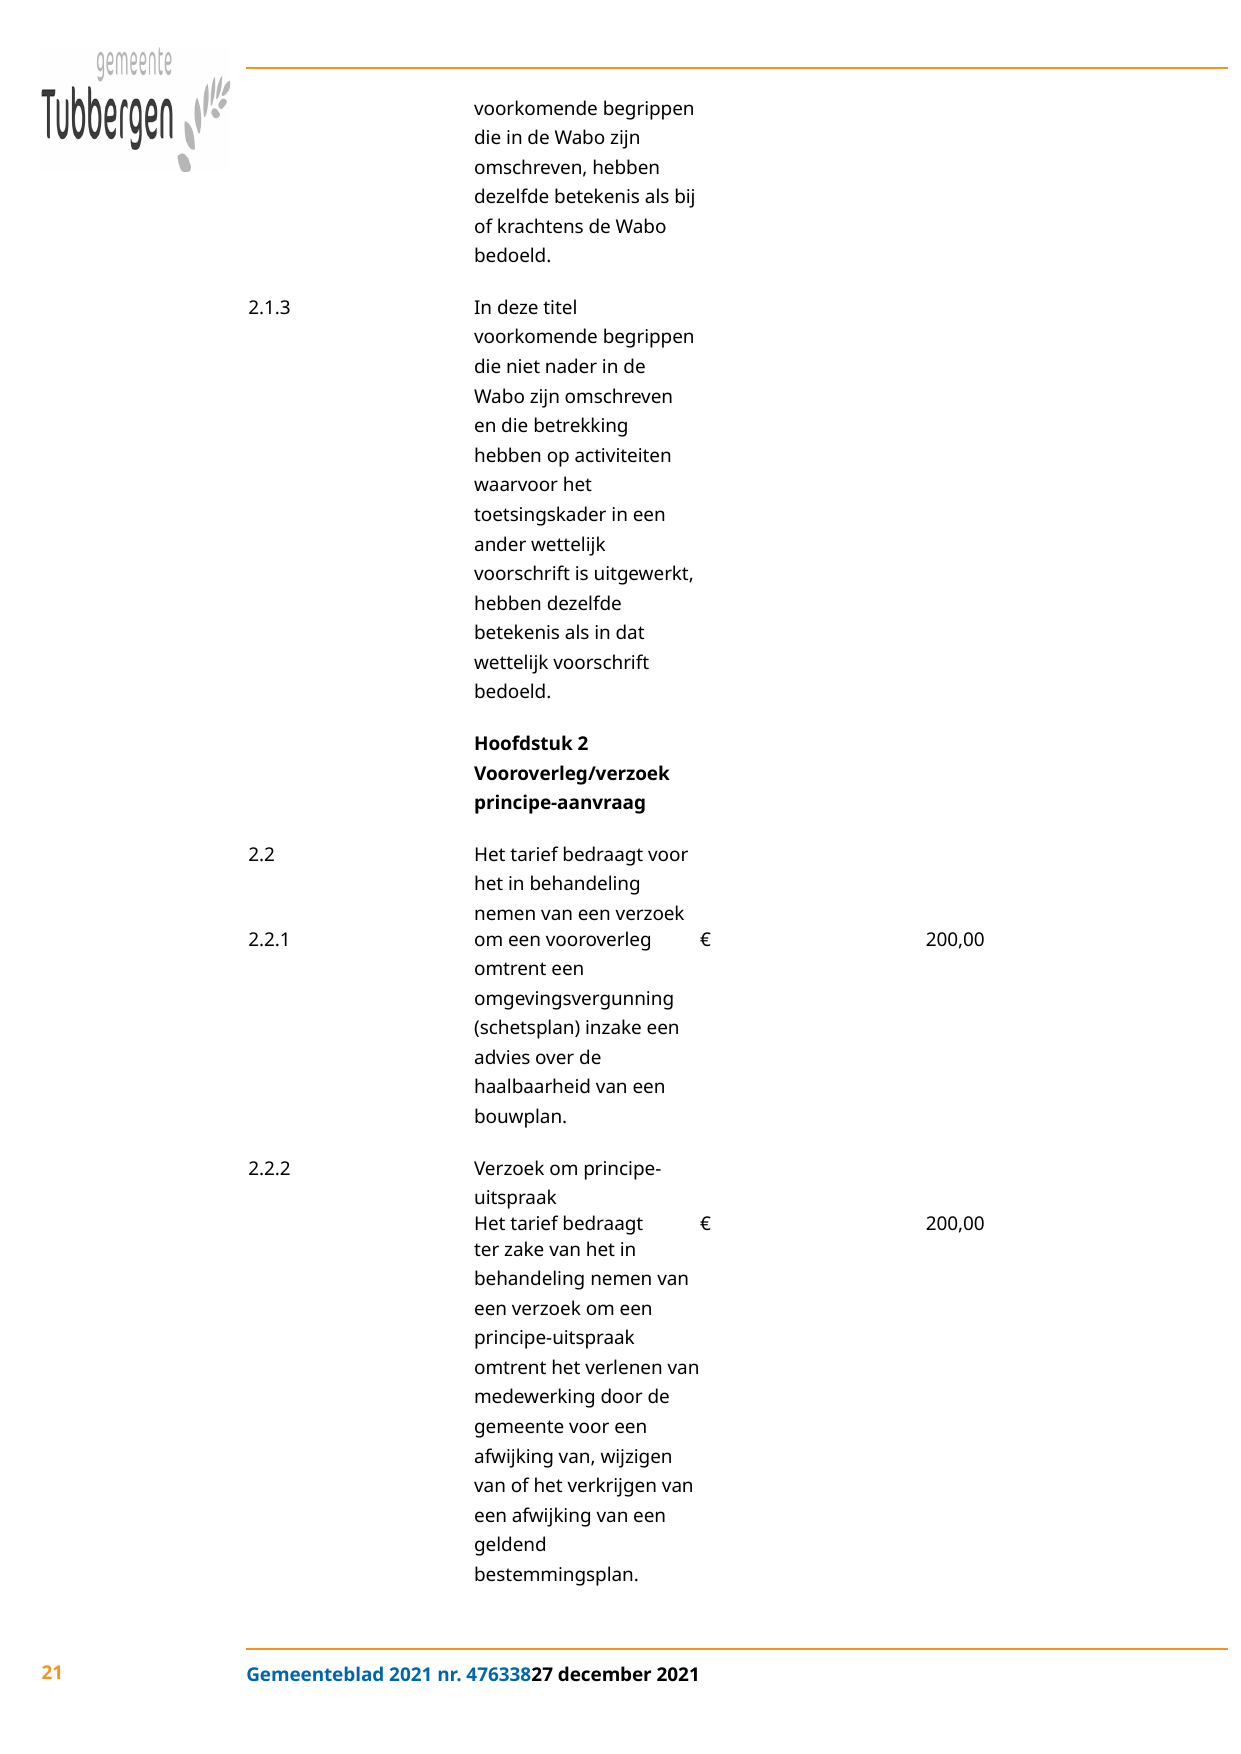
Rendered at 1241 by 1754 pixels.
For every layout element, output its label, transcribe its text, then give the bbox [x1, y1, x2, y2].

table_cell [474, 269, 700, 294]
table_cell [248, 95, 474, 268]
table_cell 2.2.2 [248, 1155, 474, 1210]
table_cell € [700, 926, 926, 1129]
table_cell [248, 705, 474, 730]
table_cell 200,00 [926, 1210, 1152, 1236]
table_cell [248, 1236, 474, 1587]
table_cell om een vooroverleg omtrent een omgevingsvergunning (schetsplan) inzake een advies over de haalbaarheid van een bouwplan. [474, 926, 700, 1129]
table_cell € [700, 1210, 926, 1236]
table_cell [926, 1236, 1152, 1587]
table_cell [926, 705, 1152, 730]
table_cell Verzoek om principe-uitspraak [474, 1155, 700, 1210]
table_cell [474, 705, 700, 730]
table_cell Het tarief bedraagt [474, 1210, 700, 1236]
table_cell [700, 1236, 926, 1587]
table_cell [926, 1155, 1152, 1210]
table_cell [926, 1129, 1152, 1155]
table_cell [700, 841, 926, 926]
table_cell [248, 1129, 474, 1155]
table_cell [926, 95, 1152, 268]
table_cell 2.2.1 [248, 926, 474, 1129]
table_cell 2.1.3 [248, 294, 474, 704]
table_cell [700, 1155, 926, 1210]
table_cell [248, 815, 474, 841]
table_cell Het tarief bedraagt voor het in behandeling nemen van een verzoek [474, 841, 700, 926]
table_cell Hoofdstuk 2 Vooroverleg/verzoek principe-aanvraag [474, 730, 700, 815]
table_cell [700, 95, 926, 268]
table_cell [474, 1129, 700, 1155]
table_cell [248, 269, 474, 294]
table_cell [926, 294, 1152, 704]
picture [41, 47, 231, 172]
table_cell [700, 1129, 926, 1155]
table_cell 2.2 [248, 841, 474, 926]
table_cell [700, 815, 926, 841]
table_cell voorkomende begrippen die in de Wabo zijn omschreven, hebben dezelfde betekenis als bij of krachtens de Wabo bedoeld. [474, 95, 700, 268]
table_cell [700, 705, 926, 730]
table_cell [248, 1210, 474, 1236]
table_cell [700, 269, 926, 294]
table_cell [926, 815, 1152, 841]
table_cell [700, 294, 926, 704]
table_cell [248, 730, 474, 815]
table_cell [926, 730, 1152, 815]
table_cell [926, 841, 1152, 926]
table_cell In deze titel voorkomende begrippen die niet nader in de Wabo zijn omschreven en die betrekking hebben op activiteiten waarvoor het toetsingskader in een ander wettelijk voorschrift is uitgewerkt, hebben dezelfde betekenis als in dat wettelijk voorschrift bedoeld. [474, 294, 700, 704]
table_cell ter zake van het in behandeling nemen van een verzoek om een principe-uitspraak omtrent het verlenen van medewerking door de gemeente voor een afwijking van, wijzigen van of het verkrijgen van een afwijking van een geldend bestemmingsplan. [474, 1236, 700, 1587]
table_cell [700, 730, 926, 815]
table_cell [926, 269, 1152, 294]
table_cell 200,00 [926, 926, 1152, 1129]
table_cell [474, 815, 700, 841]
